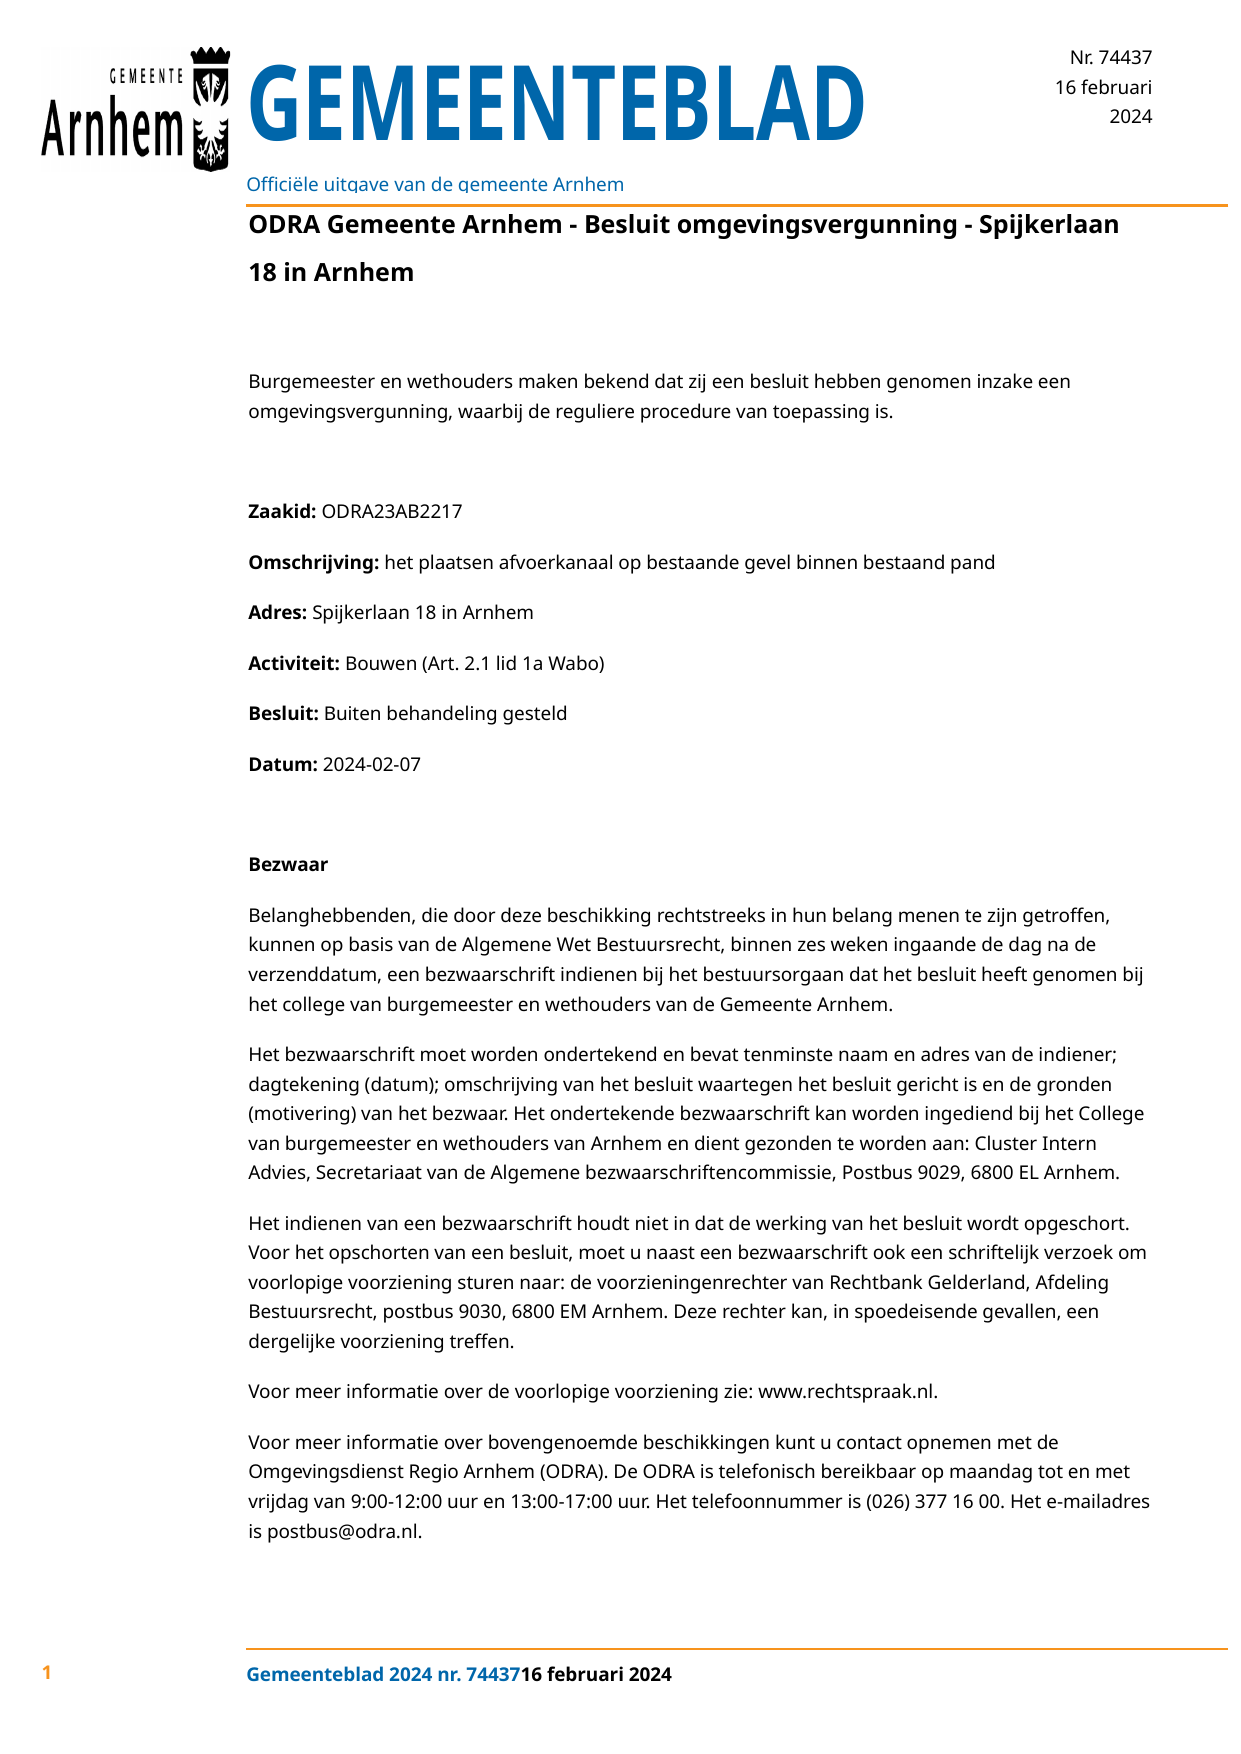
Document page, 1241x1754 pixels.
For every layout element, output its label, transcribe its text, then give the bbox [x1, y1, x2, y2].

picture [41, 47, 231, 172]
text Zaakid: ODRA23AB2217 [248, 499, 1152, 524]
text Datum: 2024-02-07 [248, 751, 1152, 777]
text Het indienen van een bezwaarschrift houdt niet in dat de werking van het besluit wordt opgeschort. Voor het opschorten van een besluit, moet u naast een bezwaarschrift ook een schriftelijk verzoek om voorlopige voorziening sturen naar: de voorzieningenrechter van Rechtbank Gelderland, Afdeling Bestuursrecht, postbus 9030, 6800 EM Arnhem. Deze rechter kan, in spoedeisende gevallen, een dergelijke voorziening treffen. [248, 1210, 1152, 1354]
text Burgemeester en wethouders maken bekend dat zij een besluit hebben genomen inzake een omgevingsvergunning, waarbij de reguliere procedure van toepassing is. [248, 368, 1152, 424]
text Omschrijving: het plaatsen afvoerkanaal op bestaande gevel binnen bestaand pand [248, 549, 1152, 575]
text Voor meer informatie over bovengenoemde beschikkingen kunt u contact opnemen met de Omgevingsdienst Regio Arnhem (ODRA). De ODRA is telefonisch bereikbaar op maandag tot en met vrijdag van 9:00-12:00 uur en 13:00-17:00 uur. Het telefoonnummer is (026) 377 16 00. Het e-mailadres is postbus@odra.nl. [248, 1429, 1152, 1544]
text Voor meer informatie over de voorlopige voorziening zie: www.rechtspraak.nl. [248, 1379, 1152, 1404]
text Het bezwaarschrift moet worden ondertekend en bevat tenminste naam en adres van de indiener; dagtekening (datum); omschrijving van het besluit waartegen het besluit gericht is en de gronden (motivering) van het bezwaar. Het ondertekende bezwaarschrift kan worden ingediend bij het College van burgemeester en wethouders van Arnhem en dient gezonden te worden aan: Cluster Intern Advies, Secretariaat van de Algemene bezwaarschriftencommissie, Postbus 9029, 6800 EL Arnhem. [248, 1041, 1152, 1185]
text Bezwaar [248, 852, 1152, 877]
text Besluit: Buiten behandeling gesteld [248, 700, 1152, 726]
text ODRA Gemeente Arnhem - Besluit omgevingsvergunning - Spijkerlaan 18 in Arnhem [248, 207, 1152, 288]
text Adres: Spijkerlaan 18 in Arnhem [248, 599, 1152, 625]
text Activiteit: Bouwen (Art. 2.1 lid 1a Wabo) [248, 650, 1152, 676]
text Belanghebbenden, die door deze beschikking rechtstreeks in hun belang menen te zijn getroffen, kunnen op basis van de Algemene Wet Bestuursrecht, binnen zes weken ingaande de dag na de verzenddatum, een bezwaarschrift indienen bij het bestuursorgaan dat het besluit heeft genomen bij het college van burgemeester en wethouders van de Gemeente Arnhem. [248, 902, 1152, 1017]
